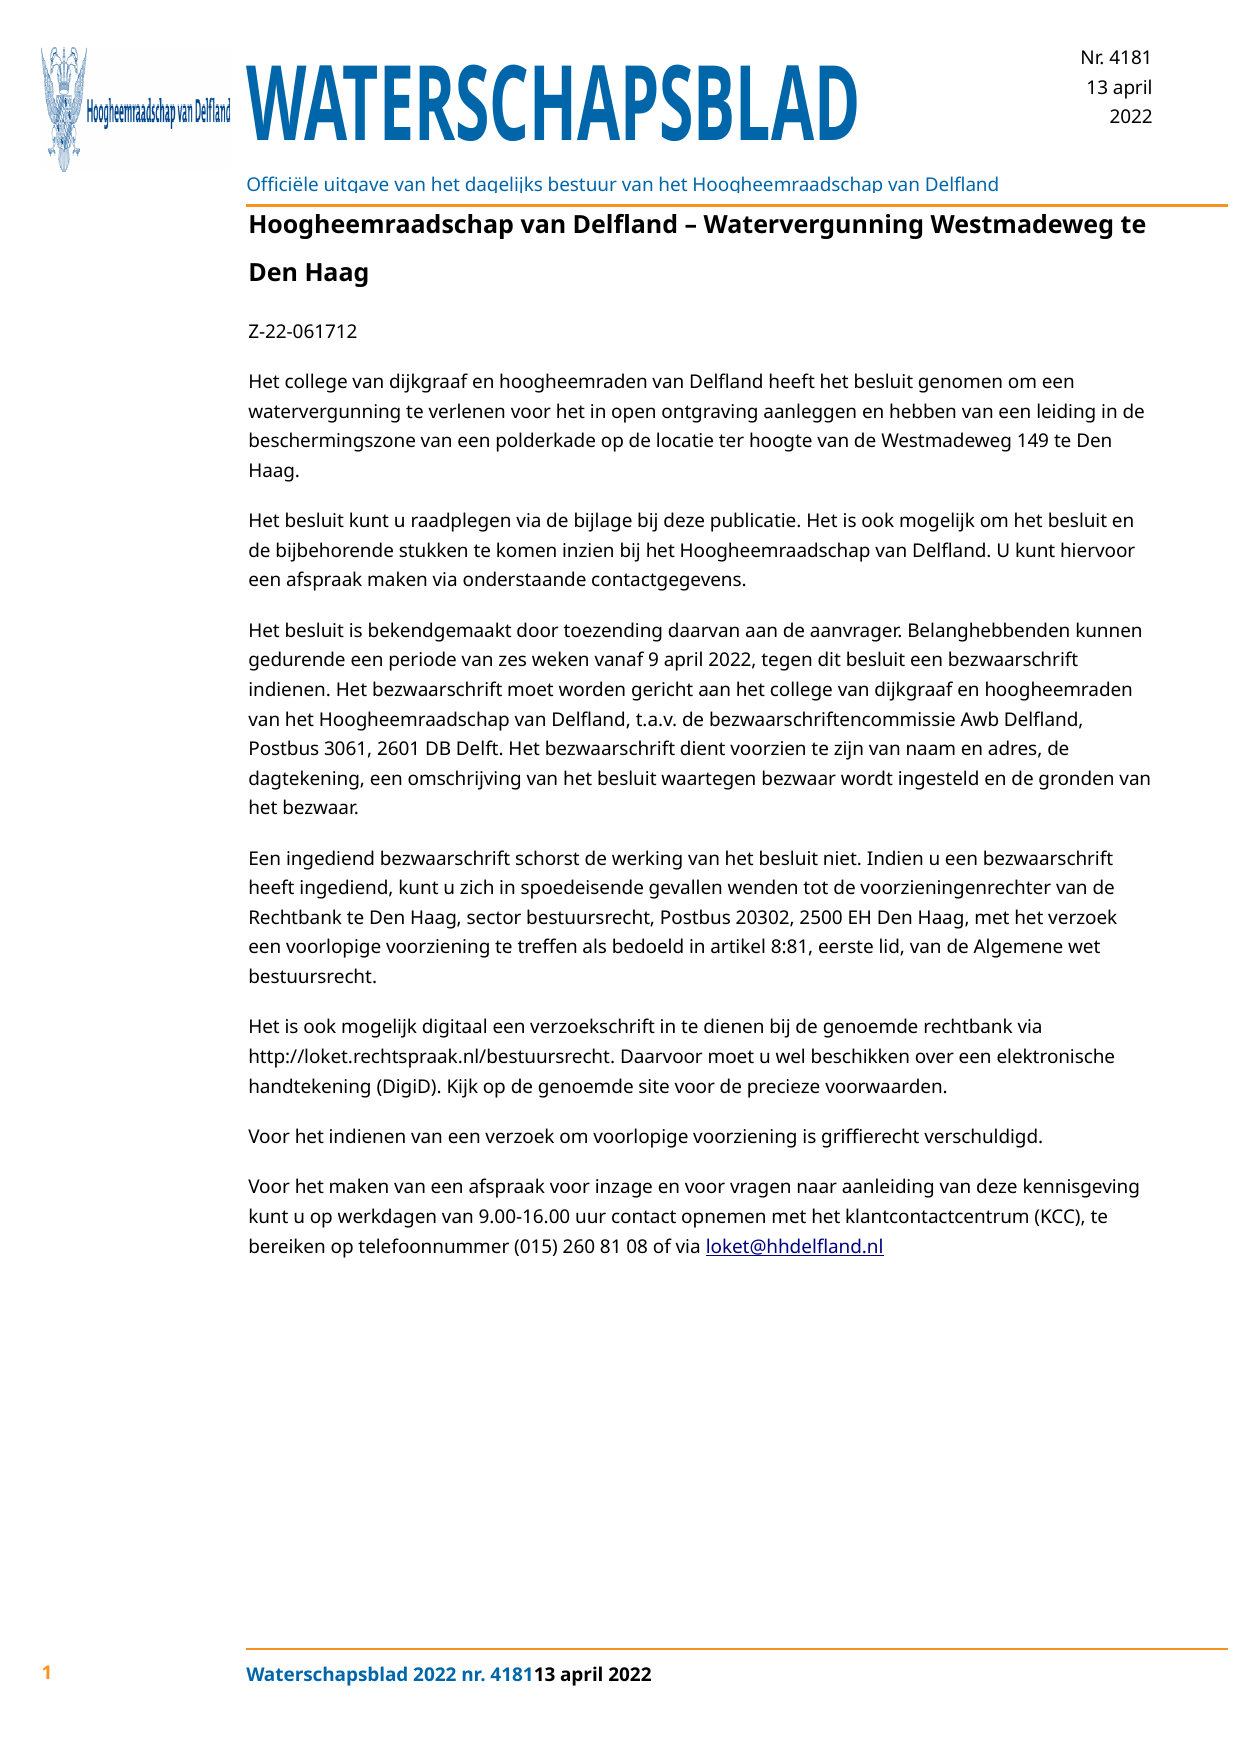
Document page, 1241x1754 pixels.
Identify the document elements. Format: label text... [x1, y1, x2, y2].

text Hoogheemraadschap van Delfland – Watervergunning Westmadeweg te Den Haag [248, 207, 1152, 288]
text Voor het indienen van een verzoek om voorlopige voorziening is griffierecht verschuldigd. [248, 1123, 1152, 1149]
text Z-22-061712 [248, 318, 1152, 344]
text Het besluit is bekendgemaakt door toezending daarvan aan de aanvrager. Belanghebbenden kunnen gedurende een periode van zes weken vanaf 9 april 2022, tegen dit besluit een bezwaarschrift indienen. Het bezwaarschrift moet worden gericht aan het college van dijkgraaf en hoogheemraden van het Hoogheemraadschap van Delfland, t.a.v. de bezwaarschriftencommissie Awb Delfland, Postbus 3061, 2601 DB Delft. Het bezwaarschrift dient voorzien te zijn van naam en adres, de dagtekening, een omschrijving van het besluit waartegen bezwaar wordt ingesteld en de gronden van het bezwaar. [248, 617, 1152, 820]
text Het is ook mogelijk digitaal een verzoekschrift in te dienen bij de genoemde rechtbank via http://loket.rechtspraak.nl/bestuursrecht. Daarvoor moet u wel beschikken over een elektronische handtekening (DigiD). Kijk op de genoemde site voor de precieze voorwaarden. [248, 1014, 1152, 1099]
text Voor het maken van een afspraak voor inzage en voor vragen naar aanleiding van deze kennisgeving kunt u op werkdagen van 9.00-16.00 uur contact opnemen met het klantcontactcentrum (KCC), te bereiken op telefoonnummer (015) 260 81 08 of via loket@hhdelfland.nl [248, 1174, 1152, 1259]
text Het college van dijkgraaf en hoogheemraden van Delfland heeft het besluit genomen om een watervergunning te verlenen voor het in open ontgraving aanleggen en hebben van een leiding in de beschermingszone van een polderkade op de locatie ter hoogte van de Westmadeweg 149 te Den Haag. [248, 368, 1152, 483]
text Een ingediend bezwaarschrift schorst de werking van het besluit niet. Indien u een bezwaarschrift heeft ingediend, kunt u zich in spoedeisende gevallen wenden tot de voorzieningenrechter van de Rechtbank te Den Haag, sector bestuursrecht, Postbus 20302, 2500 EH Den Haag, met het verzoek een voorlopige voorziening te treffen als bedoeld in artikel 8:81, eerste lid, van de Algemene wet bestuursrecht. [248, 845, 1152, 989]
text Het besluit kunt u raadplegen via de bijlage bij deze publicatie. Het is ook mogelijk om het besluit en de bijbehorende stukken te komen inzien bij het Hoogheemraadschap van Delfland. U kunt hiervoor een afspraak maken via onderstaande contactgegevens. [248, 507, 1152, 592]
picture [41, 47, 231, 172]
